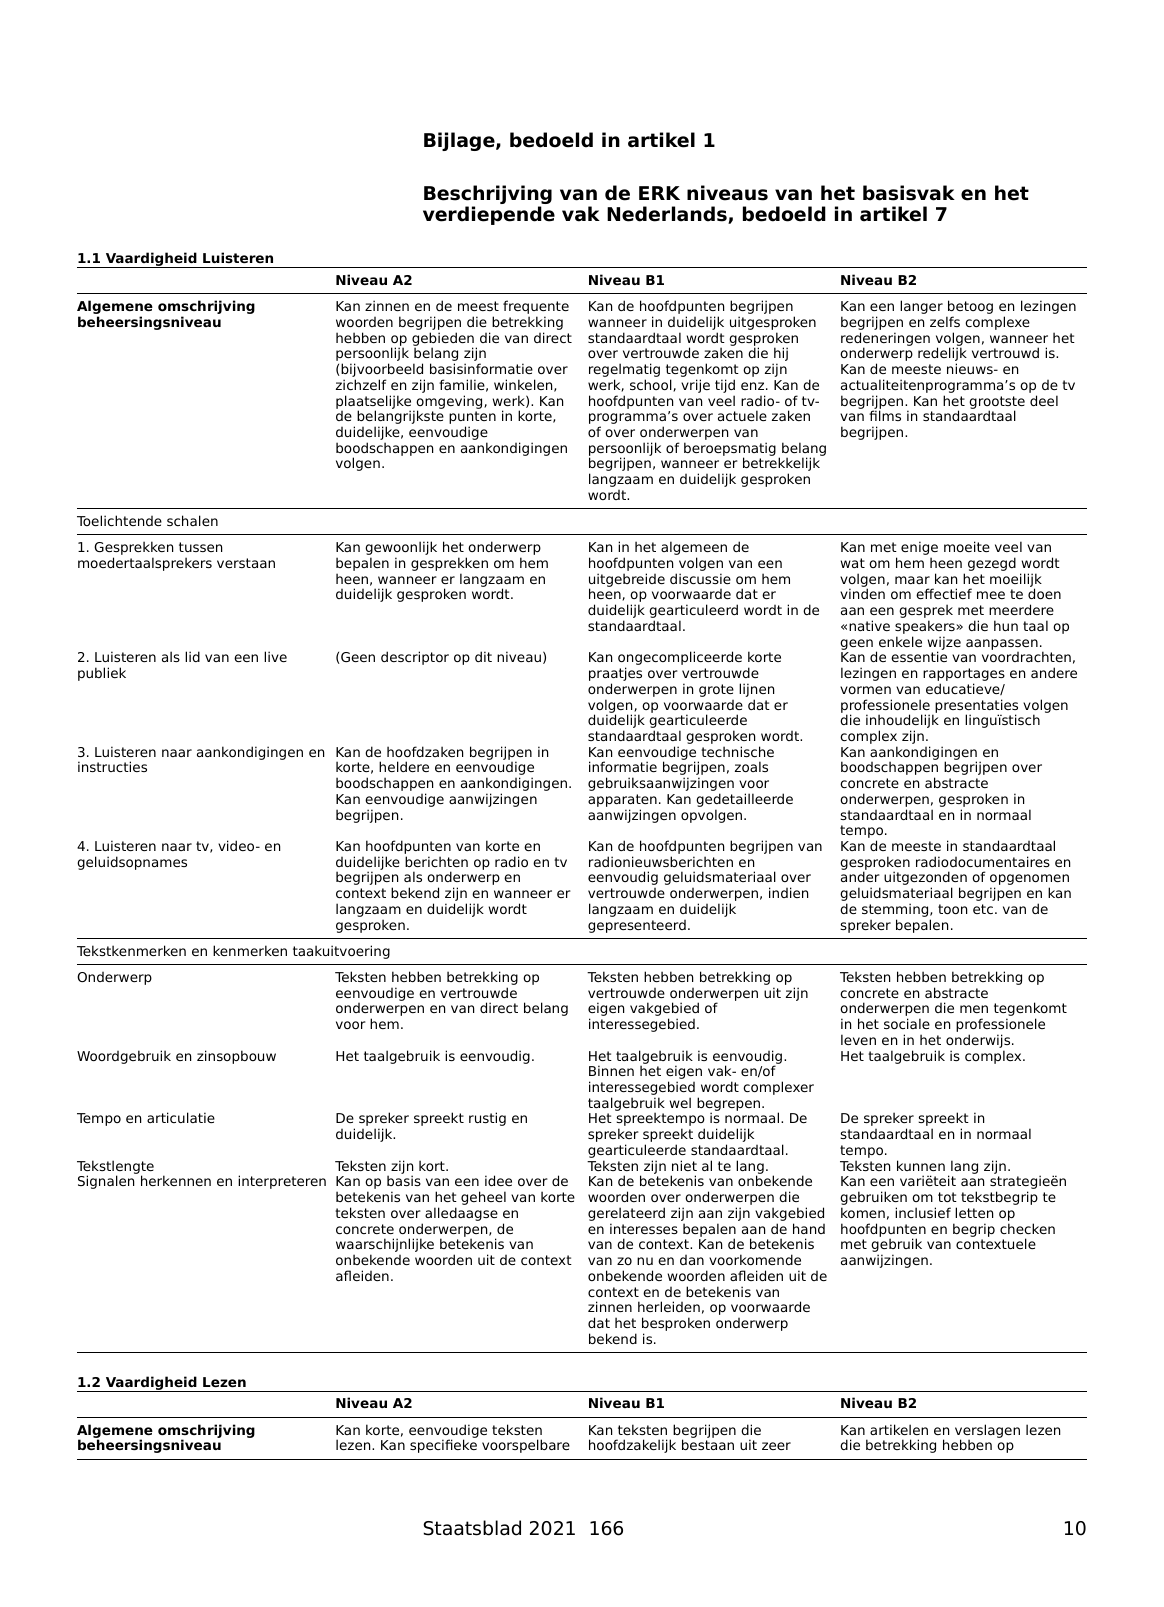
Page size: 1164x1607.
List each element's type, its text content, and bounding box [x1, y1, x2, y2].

table_cell Kan korte, eenvoudige teksten lezen. Kan specifieke voorspelbare [329, 1418, 582, 1459]
table_cell Kan met enige moeite veel van wat om hem heen gezegd wordt volgen, maar kan het moeilijk vinden om effectief mee te doen aan een gesprek met meerdere «native speakers» die hun taal op geen enkele wijze aanpassen. [834, 535, 1087, 650]
table_cell Kan zinnen en de meest frequente woorden begrijpen die betrekking hebben op gebieden die van direct persoonlijk belang zijn (bijvoorbeeld basisinformatie over zichzelf en zijn familie, winkelen, plaatselijke omgeving, werk). Kan de belangrijkste punten in korte, duidelijke, eenvoudige boodschappen en aankondigingen volgen. [329, 294, 582, 508]
table_header 1.1 Vaardigheid Luisteren [77, 251, 1087, 267]
table_cell Kan aankondigingen en boodschappen begrijpen over concrete en abstracte onderwerpen, gesproken in standaardtaal en in normaal tempo. [834, 745, 1087, 839]
table_cell Kan de hoofdpunten begrijpen wanneer in duidelijk uitgesproken standaardtaal wordt gesproken over vertrouwde zaken die hij regelmatig tegenkomt op zijn werk, school, vrije tijd enz. Kan de hoofdpunten van veel radio- of tv-programma’s over actuele zaken of over onderwerpen van persoonlijk of beroepsmatig belang begrijpen, wanneer er betrekkelijk langzaam en duidelijk gesproken wordt. [582, 294, 834, 508]
table_cell Kan de hoofdpunten begrijpen van radionieuwsberichten en eenvoudig geluidsmateriaal over vertrouwde onderwerpen, indien langzaam en duidelijk gepresenteerd. [582, 839, 834, 938]
table_cell Niveau B1 [582, 268, 834, 293]
table_cell Het taalgebruik is complex. [834, 1049, 1087, 1111]
table_cell Onderwerp [77, 965, 329, 1048]
table_cell De spreker spreekt rustig en duidelijk. [329, 1111, 582, 1158]
table_cell Algemene omschrijving beheersingsniveau [77, 1418, 329, 1459]
table_cell Kan gewoonlijk het onderwerp bepalen in gesprekken om hem heen, wanneer er langzaam en duidelijk gesproken wordt. [329, 535, 582, 650]
table_cell Kan de meeste in standaardtaal gesproken radiodocumentaires en ander uitgezonden of opgenomen geluidsmateriaal begrijpen en kan de stemming, toon etc. van de spreker bepalen. [834, 839, 1087, 938]
table_cell Kan eenvoudige technische informatie begrijpen, zoals gebruiksaanwijzingen voor apparaten. Kan gedetailleerde aanwijzingen opvolgen. [582, 745, 834, 839]
table_cell Het spreektempo is normaal. De spreker spreekt duidelijk gearticuleerde standaardtaal. [582, 1111, 834, 1158]
table_cell Kan artikelen en verslagen lezen die betrekking hebben op [834, 1418, 1087, 1459]
table_cell Teksten hebben betrekking op vertrouwde onderwerpen uit zijn eigen vakgebied of interessegebied. [582, 965, 834, 1048]
table_cell Kan een langer betoog en lezingen begrijpen en zelfs complexe redeneringen volgen, wanneer het onderwerp redelijk vertrouwd is. Kan de meeste nieuws- en actualiteitenprogramma’s op de tv begrijpen. Kan het grootste deel van films in standaardtaal begrijpen. [834, 294, 1087, 508]
table_cell Kan in het algemeen de hoofdpunten volgen van een uitgebreide discussie om hem heen, op voorwaarde dat er duidelijk gearticuleerd wordt in de standaardtaal. [582, 535, 834, 650]
table_cell Niveau A2 [329, 1392, 582, 1417]
table_cell Kan teksten begrijpen die hoofdzakelijk bestaan uit zeer [582, 1418, 834, 1459]
table_cell Kan de betekenis van onbekende woorden over onderwerpen die gerelateerd zijn aan zijn vakgebied en interesses bepalen aan de hand van de context. Kan de betekenis van zo nu en dan voorkomende onbekende woorden afleiden uit de context en de betekenis van zinnen herleiden, op voorwaarde dat het besproken onderwerp bekend is. [582, 1174, 834, 1352]
table_cell (Geen descriptor op dit niveau) [329, 650, 582, 744]
table_cell Kan een variëteit aan strategieën gebruiken om tot tekstbegrip te komen, inclusief letten op hoofdpunten en begrip checken met gebruik van contextuele aanwijzingen. [834, 1174, 1087, 1352]
table_cell Signalen herkennen en interpreteren [77, 1174, 329, 1352]
table_cell [77, 1392, 329, 1417]
table_cell De spreker spreekt in standaardtaal en in normaal tempo. [834, 1111, 1087, 1158]
table_cell Woordgebruik en zinsopbouw [77, 1049, 329, 1111]
table_cell Tekstkenmerken en kenmerken taakuitvoering [77, 939, 1087, 964]
table_cell Teksten zijn kort. [329, 1159, 582, 1174]
table_cell Teksten hebben betrekking op eenvoudige en vertrouwde onderwerpen en van direct belang voor hem. [329, 965, 582, 1048]
table_cell Het taalgebruik is eenvoudig. Binnen het eigen vak- en/of interessegebied wordt complexer taalgebruik wel begrepen. [582, 1049, 834, 1111]
table_cell Kan de hoofdzaken begrijpen in korte, heldere en eenvoudige boodschappen en aankondigingen. Kan eenvoudige aanwijzingen begrijpen. [329, 745, 582, 839]
table_cell Kan ongecompliceerde korte praatjes over vertrouwde onderwerpen in grote lijnen volgen, op voorwaarde dat er duidelijk gearticuleerde standaardtaal gesproken wordt. [582, 650, 834, 744]
table_cell Tempo en articulatie [77, 1111, 329, 1158]
table_cell Toelichtende schalen [77, 509, 1087, 534]
table_cell 4. Luisteren naar tv, video- en geluidsopnames [77, 839, 329, 938]
table_cell 2. Luisteren als lid van een live publiek [77, 650, 329, 744]
table_cell 3. Luisteren naar aankondigingen en instructies [77, 745, 329, 839]
table_cell Teksten kunnen lang zijn. [834, 1159, 1087, 1174]
table_cell Kan op basis van een idee over de betekenis van het geheel van korte teksten over alledaagse en concrete onderwerpen, de waarschijnlijke betekenis van onbekende woorden uit de context afleiden. [329, 1174, 582, 1352]
table_cell Niveau B2 [834, 268, 1087, 293]
table_cell Niveau A2 [329, 268, 582, 293]
table_cell Niveau B1 [582, 1392, 834, 1417]
table_cell Algemene omschrijving beheersingsniveau [77, 294, 329, 508]
subtitle Bijlage, bedoeld in artikel 1 [422, 130, 1087, 152]
table_cell Tekstlengte [77, 1159, 329, 1174]
table_cell Teksten zijn niet al te lang. [582, 1159, 834, 1174]
table_cell Kan hoofdpunten van korte en duidelijke berichten op radio en tv begrijpen als onderwerp en context bekend zijn en wanneer er langzaam en duidelijk wordt gesproken. [329, 839, 582, 938]
table_cell [77, 268, 329, 293]
table_cell Kan de essentie van voordrachten, lezingen en rapportages en andere vormen van educatieve/ professionele presentaties volgen die inhoudelijk en linguïstisch complex zijn. [834, 650, 1087, 744]
table_cell Teksten hebben betrekking op concrete en abstracte onderwerpen die men tegenkomt in het sociale en professionele leven en in het onderwijs. [834, 965, 1087, 1048]
table_cell Het taalgebruik is eenvoudig. [329, 1049, 582, 1111]
table_header 1.2 Vaardigheid Lezen [77, 1375, 1087, 1391]
table_cell Niveau B2 [834, 1392, 1087, 1417]
subtitle Beschrijving van de ERK niveaus van het basisvak en het verdiepende vak Nederlands, bedoeld in artikel 7 [422, 182, 1087, 226]
table_cell 1. Gesprekken tussen moedertaalsprekers verstaan [77, 535, 329, 650]
